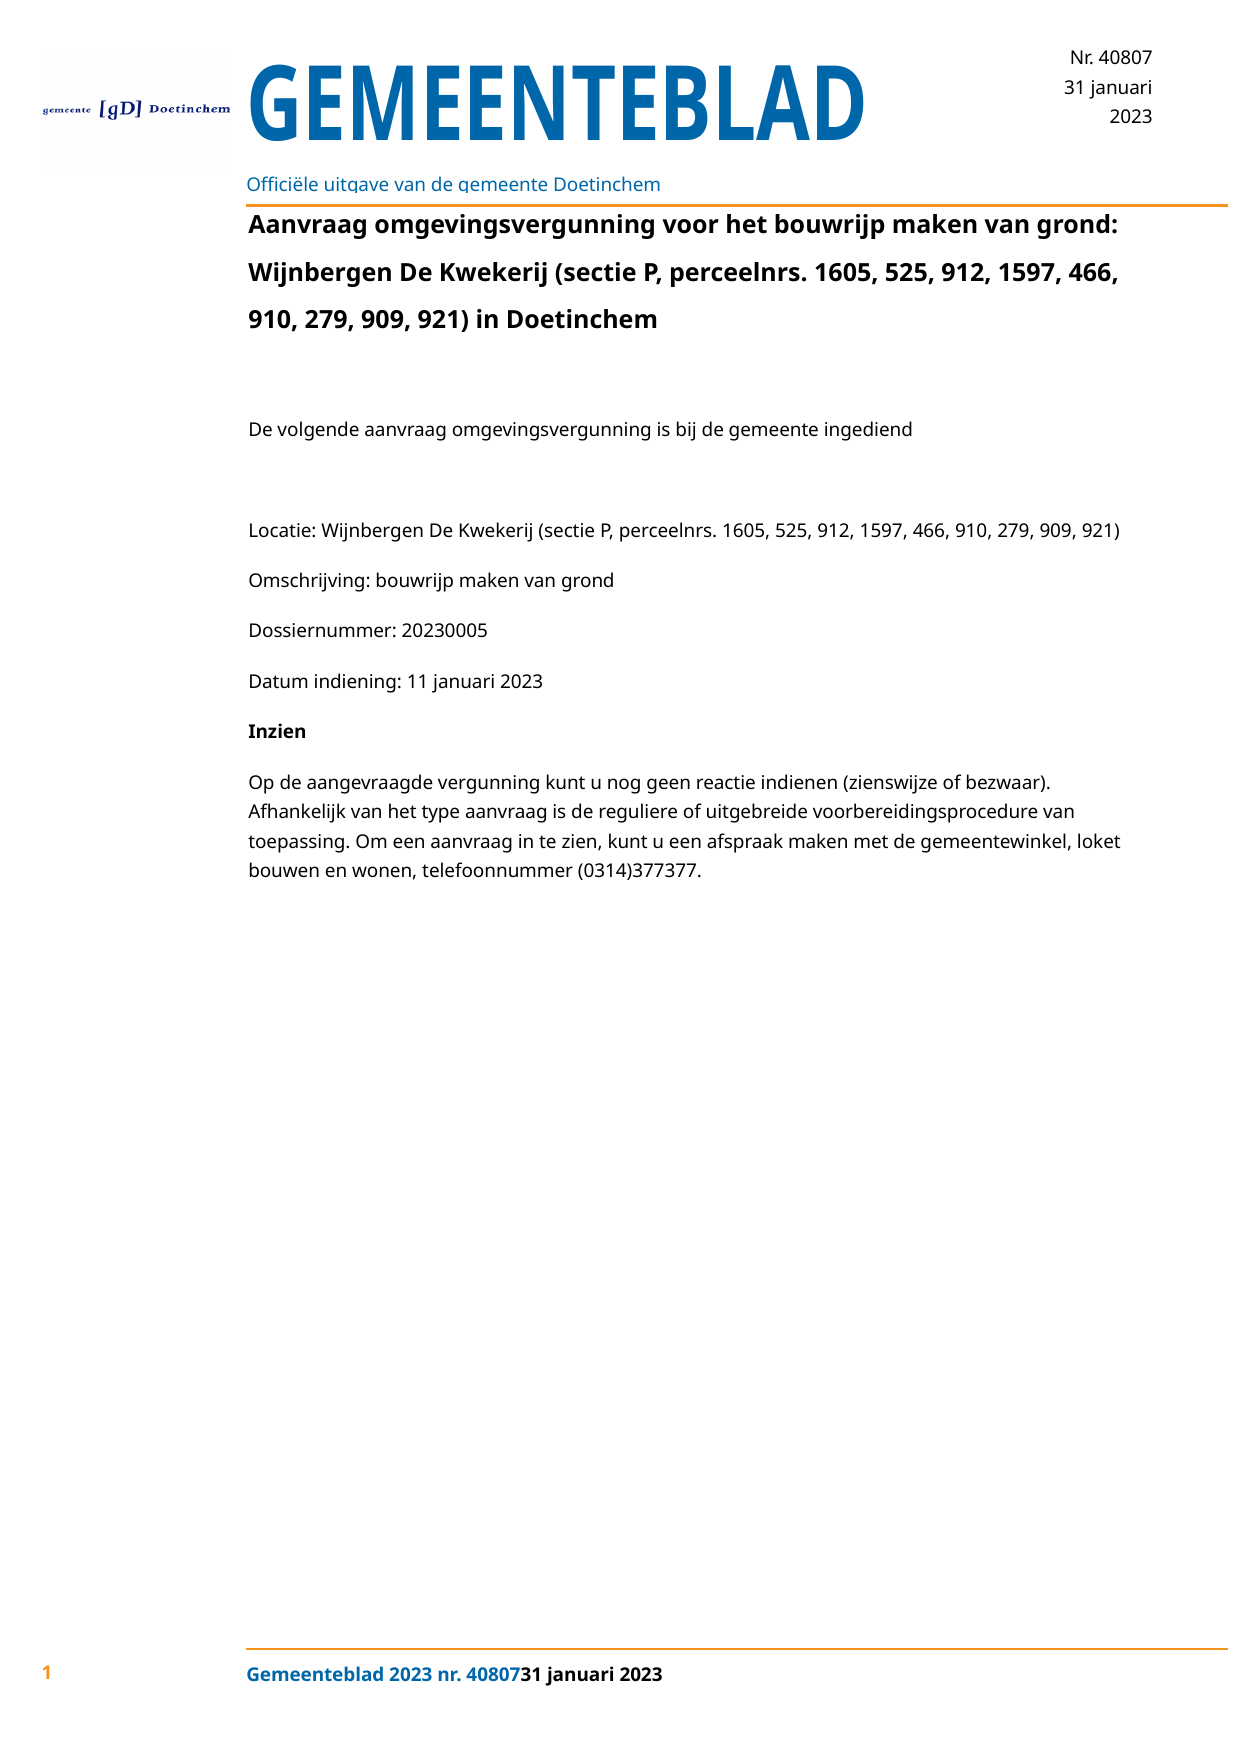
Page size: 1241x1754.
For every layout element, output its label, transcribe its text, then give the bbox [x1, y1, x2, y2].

text De volgende aanvraag omgevingsvergunning is bij de gemeente ingediend [248, 416, 1152, 442]
text Aanvraag omgevingsvergunning voor het bouwrijp maken van grond: Wijnbergen De Kwekerij (sectie P, perceelnrs. 1605, 525, 912, 1597, 466, 910, 279, 909, 921) in Doetinchem [248, 207, 1152, 336]
text Locatie: Wijnbergen De Kwekerij (sectie P, perceelnrs. 1605, 525, 912, 1597, 466, 910, 279, 909, 921) [248, 517, 1152, 542]
text Op de aangevraagde vergunning kunt u nog geen reactie indienen (zienswijze of bezwaar). Afhankelijk van het type aanvraag is de reguliere of uitgebreide voorbereidingsprocedure van toepassing. Om een aanvraag in te zien, kunt u een afspraak maken met de gemeentewinkel, loket bouwen en wonen, telefoonnummer (0314)377377. [248, 769, 1152, 883]
text Datum indiening: 11 januari 2023 [248, 668, 1152, 694]
text Dossiernummer: 20230005 [248, 618, 1152, 643]
text Inzien [248, 718, 1152, 744]
text Omschrijving: bouwrijp maken van grond [248, 567, 1152, 593]
picture [41, 47, 231, 172]
